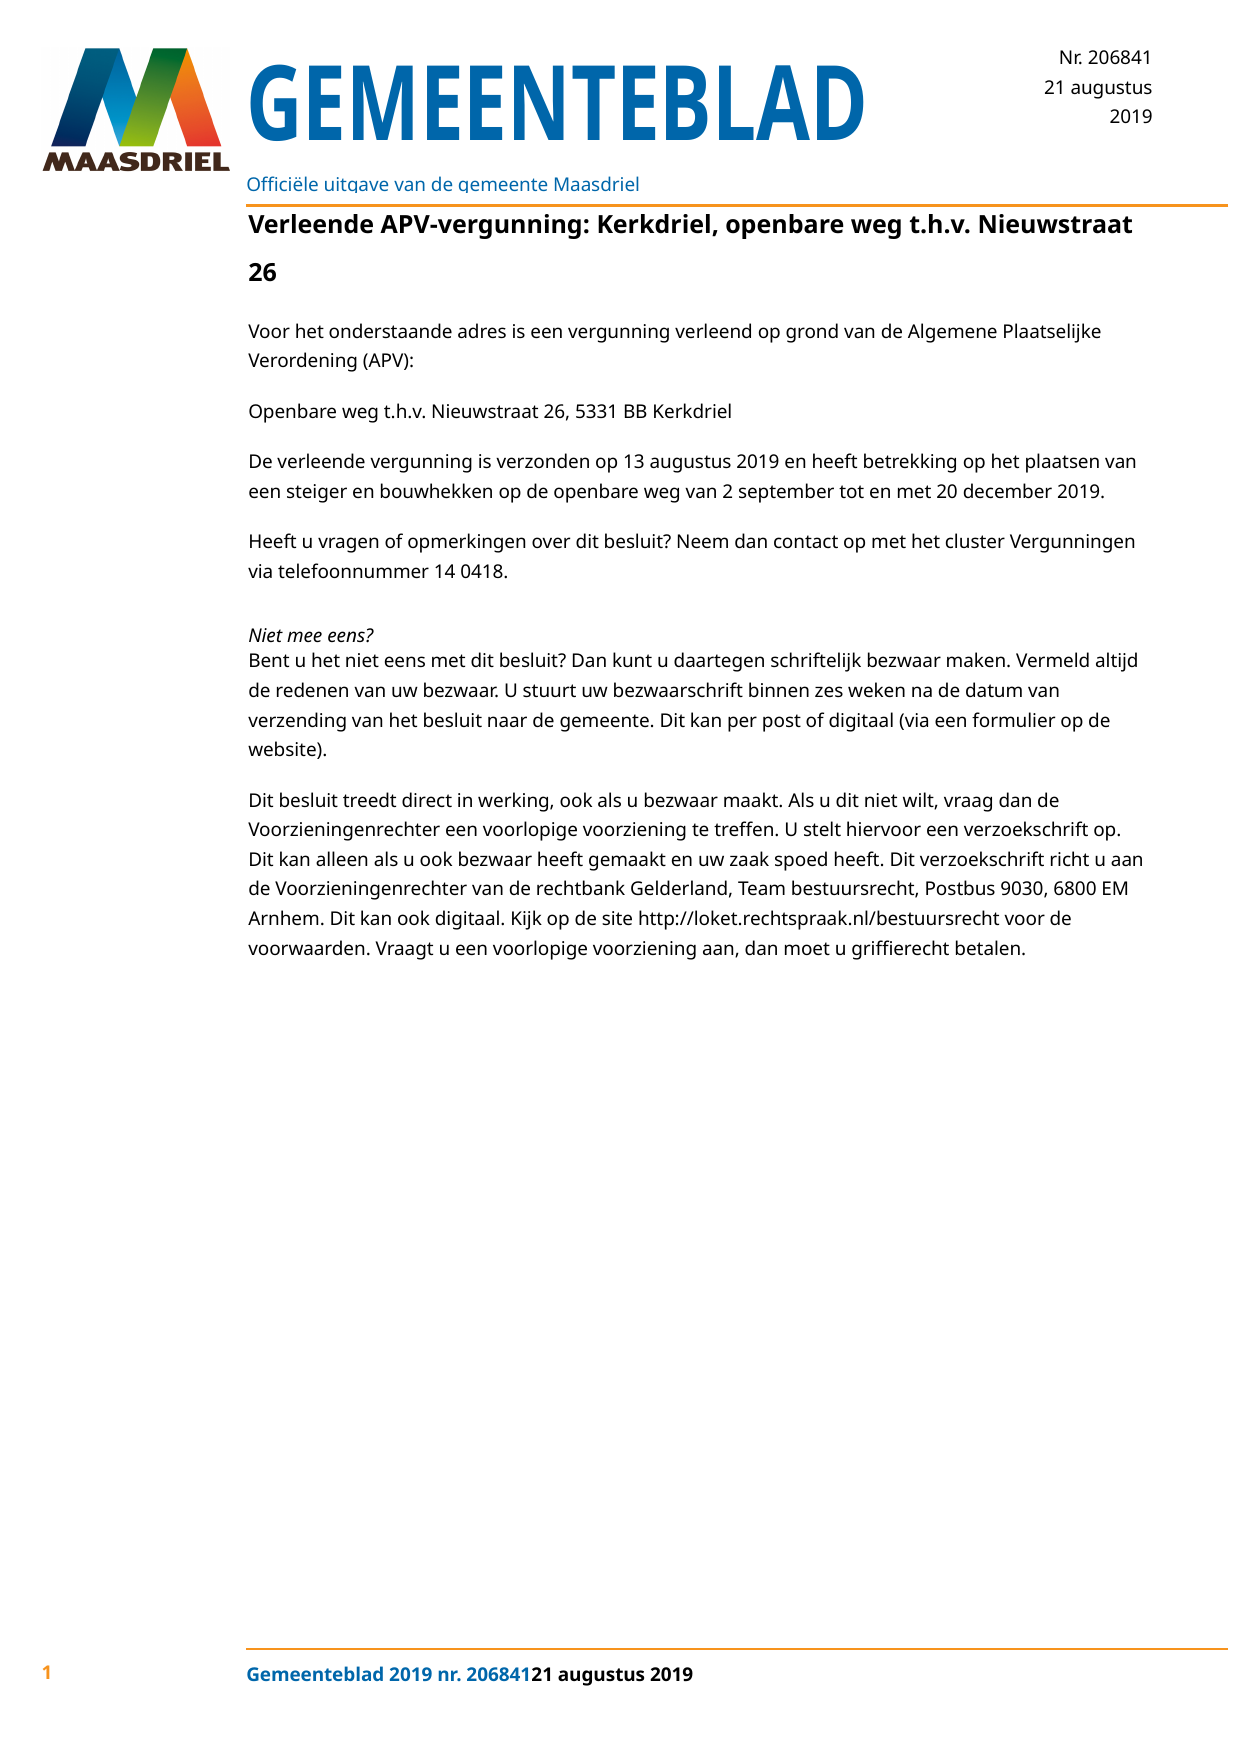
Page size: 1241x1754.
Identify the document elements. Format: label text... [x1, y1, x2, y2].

text Dit besluit treedt direct in werking, ook als u bezwaar maakt. Als u dit niet wilt, vraag dan de Voorzieningenrechter een voorlopige voorziening te treffen. U stelt hiervoor een verzoekschrift op. Dit kan alleen als u ook bezwaar heeft gemaakt en uw zaak spoed heeft. Dit verzoekschrift richt u aan de Voorzieningenrechter van de rechtbank Gelderland, Team bestuursrecht, Postbus 9030, 6800 EM Arnhem. Dit kan ook digitaal. Kijk op de site http://loket.rechtspraak.nl/bestuursrecht voor de voorwaarden. Vraagt u een voorlopige voorziening aan, dan moet u griffierecht betalen. [248, 787, 1152, 960]
text De verleende vergunning is verzonden op 13 augustus 2019 en heeft betrekking op het plaatsen van een steiger en bouwhekken op de openbare weg van 2 september tot en met 20 december 2019. [248, 448, 1152, 504]
picture [41, 47, 231, 172]
text Openbare weg t.h.v. Nieuwstraat 26, 5331 BB Kerkdriel [248, 398, 1152, 424]
text Heeft u vragen of opmerkingen over dit besluit? Neem dan contact op met het cluster Vergunningen via telefoonnummer 14 0418. [248, 528, 1152, 584]
text Bent u het niet eens met dit besluit? Dan kunt u daartegen schriftelijk bezwaar maken. Vermeld altijd de redenen van uw bezwaar. U stuurt uw bezwaarschrift binnen zes weken na de datum van verzending van het besluit naar de gemeente. Dit kan per post of digitaal (via een formulier op de website). [248, 648, 1152, 762]
text Voor het onderstaande adres is een vergunning verleend op grond van de Algemene Plaatselijke Verordening (APV): [248, 318, 1152, 373]
text Niet mee eens? [248, 622, 1152, 648]
text Verleende APV-vergunning: Kerkdriel, openbare weg t.h.v. Nieuwstraat 26 [248, 207, 1152, 288]
